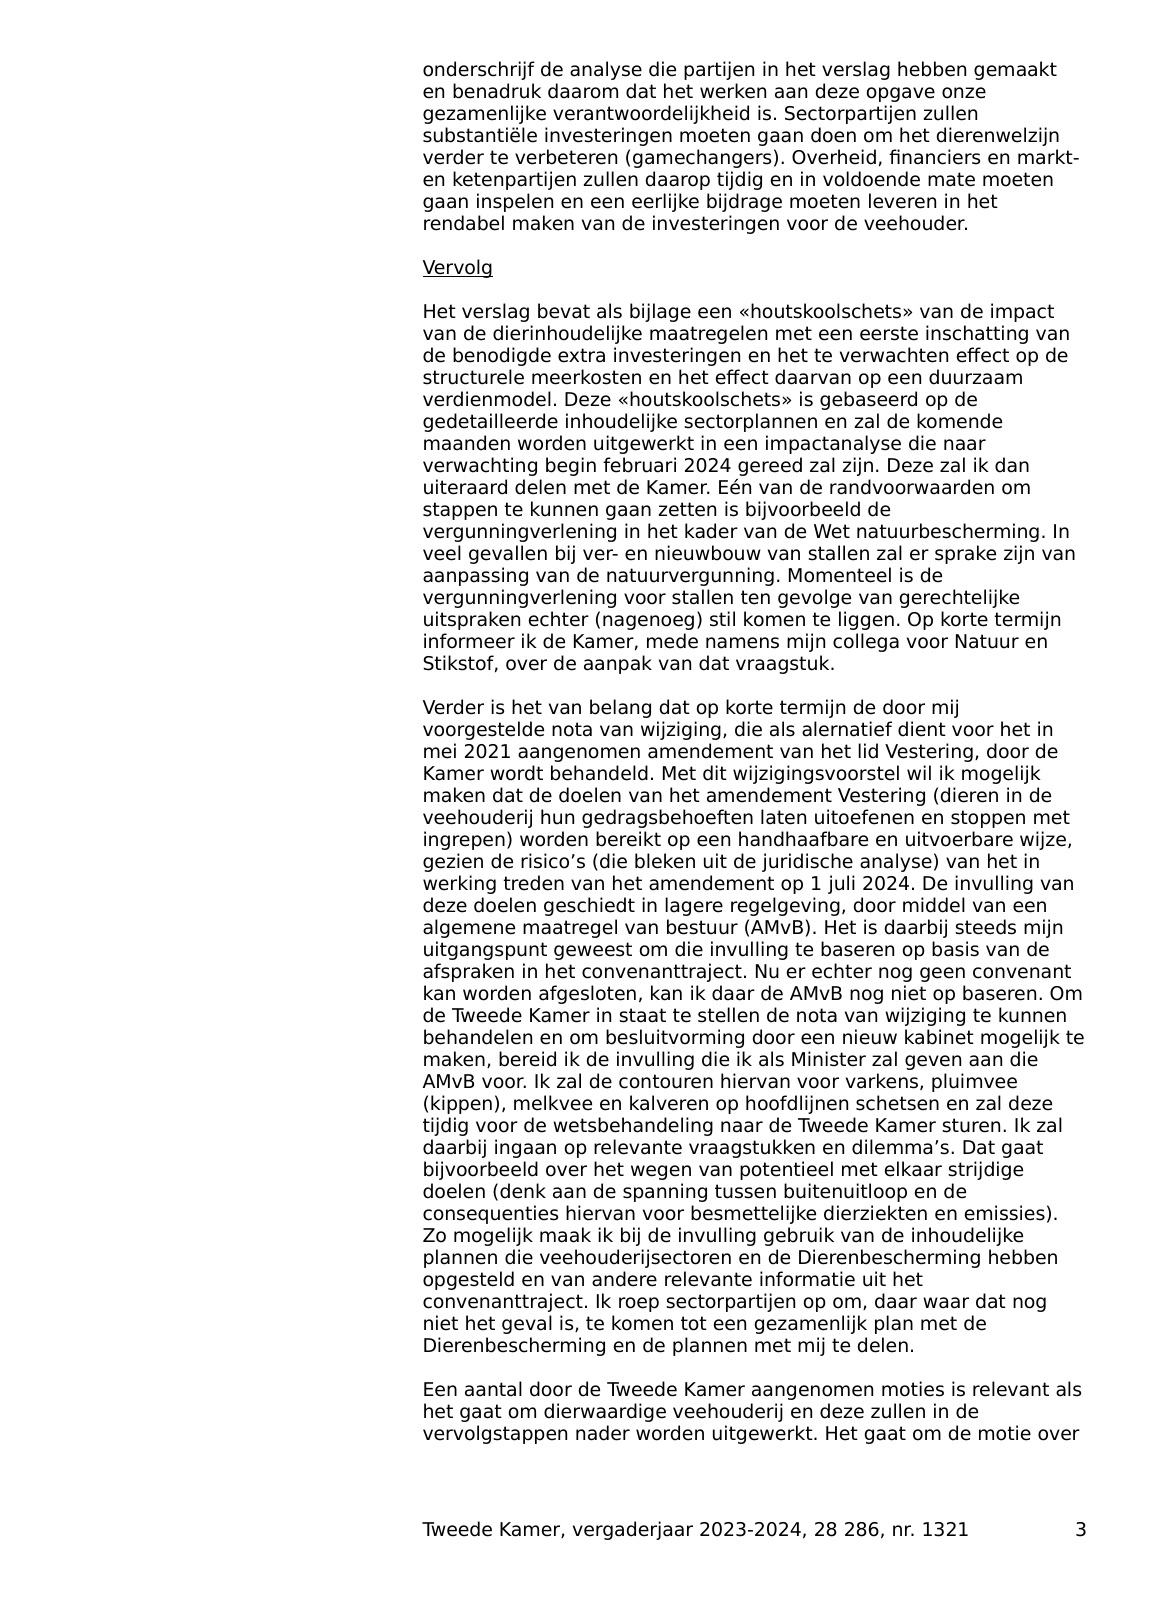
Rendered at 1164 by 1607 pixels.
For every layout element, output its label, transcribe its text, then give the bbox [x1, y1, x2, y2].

text Een aantal door de Tweede Kamer aangenomen moties is relevant als het gaat om dierwaardige veehouderij en deze zullen in de vervolgstappen nader worden uitgewerkt. Het gaat om de motie over [422, 1379, 1087, 1444]
text Het verslag bevat als bijlage een «houtskoolschets» van de impact van de dierinhoudelijke maatregelen met een eerste inschatting van de benodigde extra investeringen en het te verwachten effect op de structurele meerkosten en het effect daarvan op een duurzaam verdienmodel. Deze «houtskoolschets» is gebaseerd op de gedetailleerde inhoudelijke sectorplannen en zal de komende maanden worden uitgewerkt in een impactanalyse die naar verwachting begin februari 2024 gereed zal zijn. Deze zal ik dan uiteraard delen met de Kamer. Eén van de randvoorwaarden om stappen te kunnen gaan zetten is bijvoorbeeld de vergunningverlening in het kader van de Wet natuurbescherming. In veel gevallen bij ver- en nieuwbouw van stallen zal er sprake zijn van aanpassing van de natuurvergunning. Momenteel is de vergunningverlening voor stallen ten gevolge van gerechtelijke uitspraken echter (nagenoeg) stil komen te liggen. Op korte termijn informeer ik de Kamer, mede namens mijn collega voor Natuur en Stikstof, over de aanpak van dat vraagstuk. [422, 301, 1087, 675]
subtitle Vervolg [422, 257, 1087, 279]
text Verder is het van belang dat op korte termijn de door mij voorgestelde nota van wijziging, die als alernatief dient voor het in mei 2021 aangenomen amendement van het lid Vestering, door de Kamer wordt behandeld. Met dit wijzigingsvoorstel wil ik mogelijk maken dat de doelen van het amendement Vestering (dieren in de veehouderij hun gedragsbehoeften laten uitoefenen en stoppen met ingrepen) worden bereikt op een handhaafbare en uitvoerbare wijze, gezien de risico’s (die bleken uit de juridische analyse) van het in werking treden van het amendement op 1 juli 2024. De invulling van deze doelen geschiedt in lagere regelgeving, door middel van een algemene maatregel van bestuur (AMvB). Het is daarbij steeds mijn uitgangspunt geweest om die invulling te baseren op basis van de afspraken in het convenanttraject. Nu er echter nog geen convenant kan worden afgesloten, kan ik daar de AMvB nog niet op baseren. Om de Tweede Kamer in staat te stellen de nota van wijziging te kunnen behandelen en om besluitvorming door een nieuw kabinet mogelijk te maken, bereid ik de invulling die ik als Minister zal geven aan die AMvB voor. Ik zal de contouren hiervan voor varkens, pluimvee (kippen), melkvee en kalveren op hoofdlijnen schetsen en zal deze tijdig voor de wetsbehandeling naar de Tweede Kamer sturen. Ik zal daarbij ingaan op relevante vraagstukken en dilemma’s. Dat gaat bijvoorbeeld over het wegen van potentieel met elkaar strijdige doelen (denk aan de spanning tussen buitenuitloop en de consequenties hiervan voor besmettelijke dierziekten en emissies). Zo mogelijk maak ik bij de invulling gebruik van de inhoudelijke plannen die veehouderijsectoren en de Dierenbescherming hebben opgesteld en van andere relevante informatie uit het convenanttraject. Ik roep sectorpartijen op om, daar waar dat nog niet het geval is, te komen tot een gezamenlijk plan met de Dierenbescherming en de plannen met mij te delen. [422, 697, 1087, 1356]
text onderschrijf de analyse die partijen in het verslag hebben gemaakt en benadruk daarom dat het werken aan deze opgave onze gezamenlijke verantwoordelijkheid is. Sectorpartijen zullen substantiële investeringen moeten gaan doen om het dierenwelzijn verder te verbeteren (gamechangers). Overheid, financiers en markt- en ketenpartijen zullen daarop tijdig en in voldoende mate moeten gaan inspelen en een eerlijke bijdrage moeten leveren in het rendabel maken van de investeringen voor de veehouder. [422, 59, 1087, 235]
